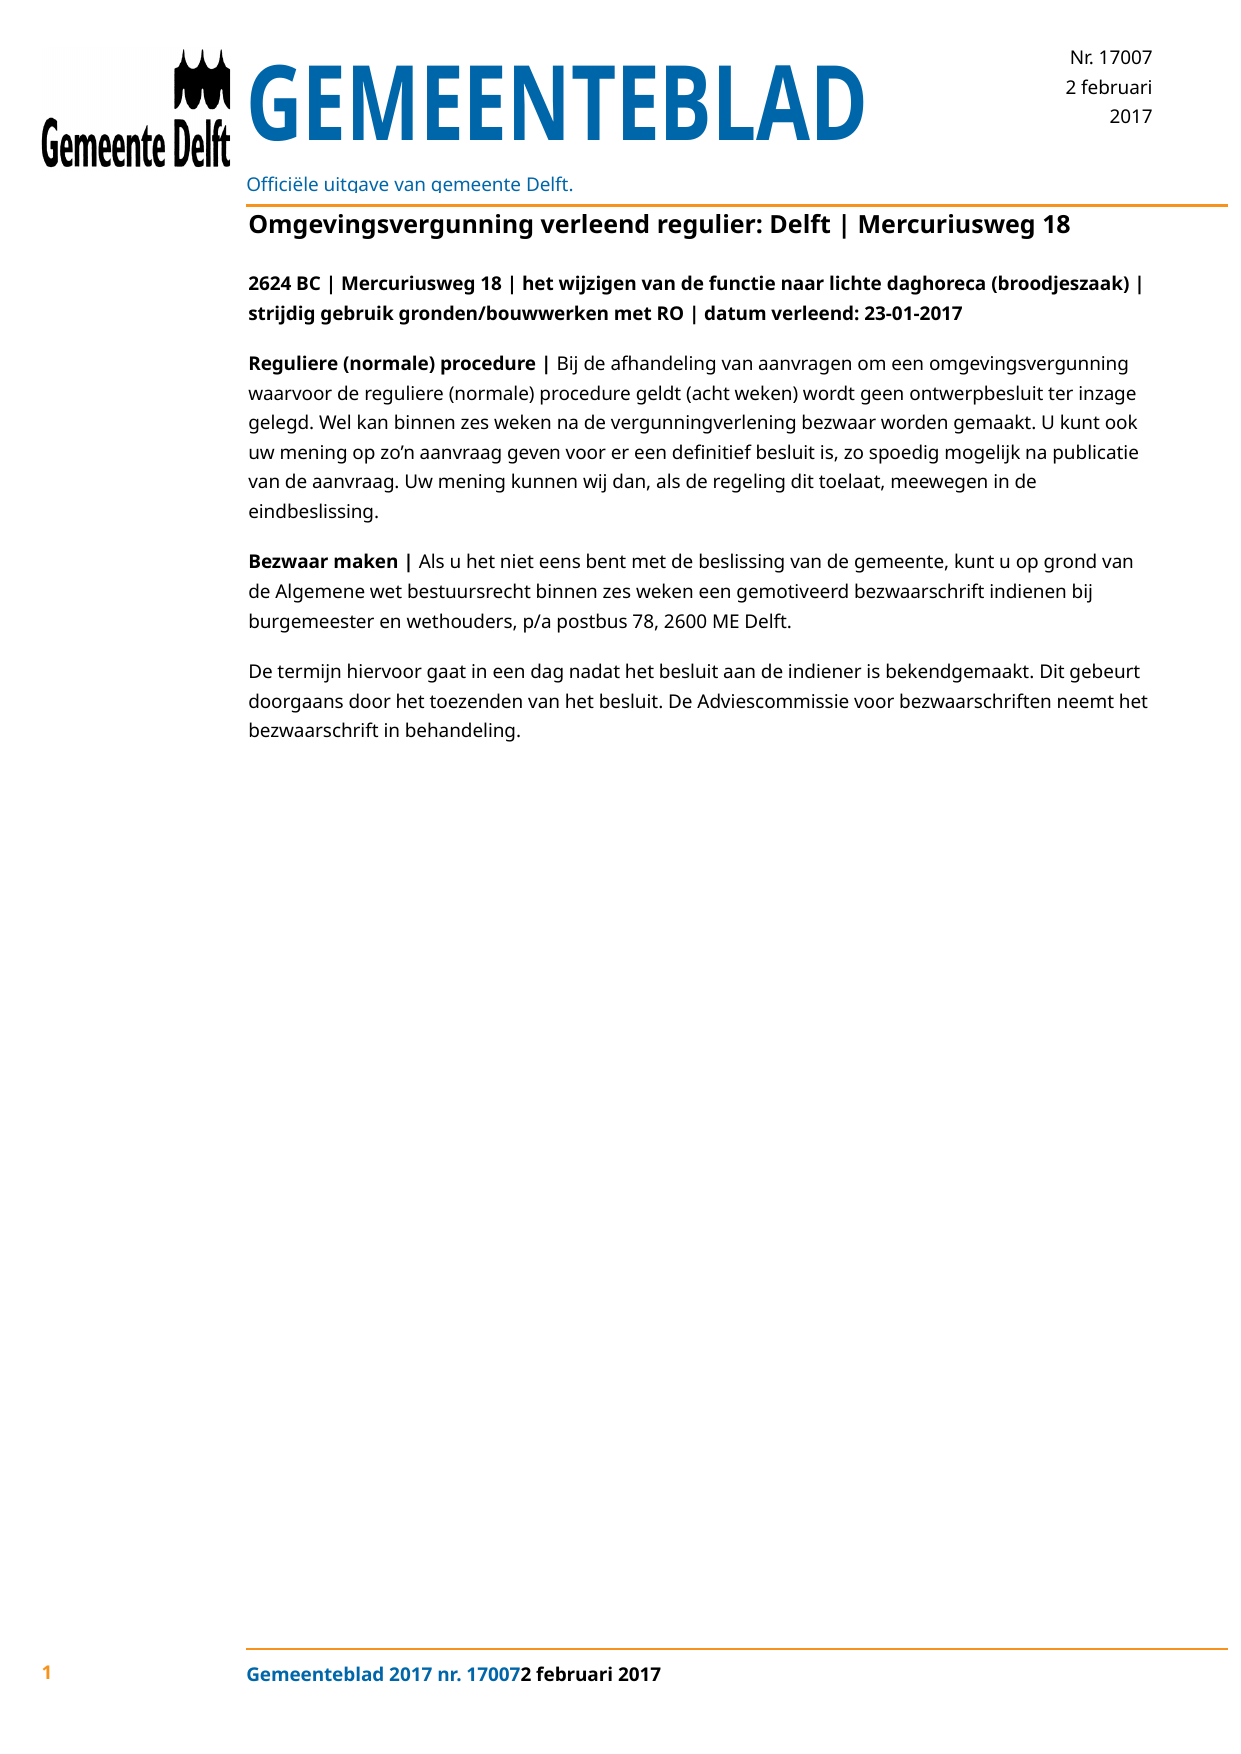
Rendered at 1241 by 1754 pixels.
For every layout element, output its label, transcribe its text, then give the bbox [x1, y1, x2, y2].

text Bezwaar maken | Als u het niet eens bent met de beslissing van de gemeente, kunt u op grond van de Algemene wet bestuursrecht binnen zes weken een gemotiveerd bezwaarschrift indienen bij burgemeester en wethouders, p/a postbus 78, 2600 ME Delft. [248, 549, 1152, 633]
text Reguliere (normale) procedure | Bij de afhandeling van aanvragen om een omgevingsvergunning waarvoor de reguliere (normale) procedure geldt (acht weken) wordt geen ontwerpbesluit ter inzage gelegd. Wel kan binnen zes weken na de vergunningverlening bezwaar worden gemaakt. U kunt ook uw mening op zo’n aanvraag geven voor er een definitief besluit is, zo spoedig mogelijk na publicatie van de aanvraag. Uw mening kunnen wij dan, als de regeling dit toelaat, meewegen in de eindbeslissing. [248, 350, 1152, 524]
text Omgevingsvergunning verleend regulier: Delft | Mercuriusweg 18 [248, 207, 1152, 241]
text De termijn hiervoor gaat in een dag nadat het besluit aan de indiener is bekendgemaakt. Dit gebeurt doorgaans door het toezenden van het besluit. De Adviescommissie voor bezwaarschriften neemt het bezwaarschrift in behandeling. [248, 658, 1152, 743]
text 2624 BC | Mercuriusweg 18 | het wijzigen van de functie naar lichte daghoreca (broodjeszaak) | strijdig gebruik gronden/bouwwerken met RO | datum verleend: 23-01-2017 [248, 270, 1152, 326]
picture [41, 47, 231, 172]
